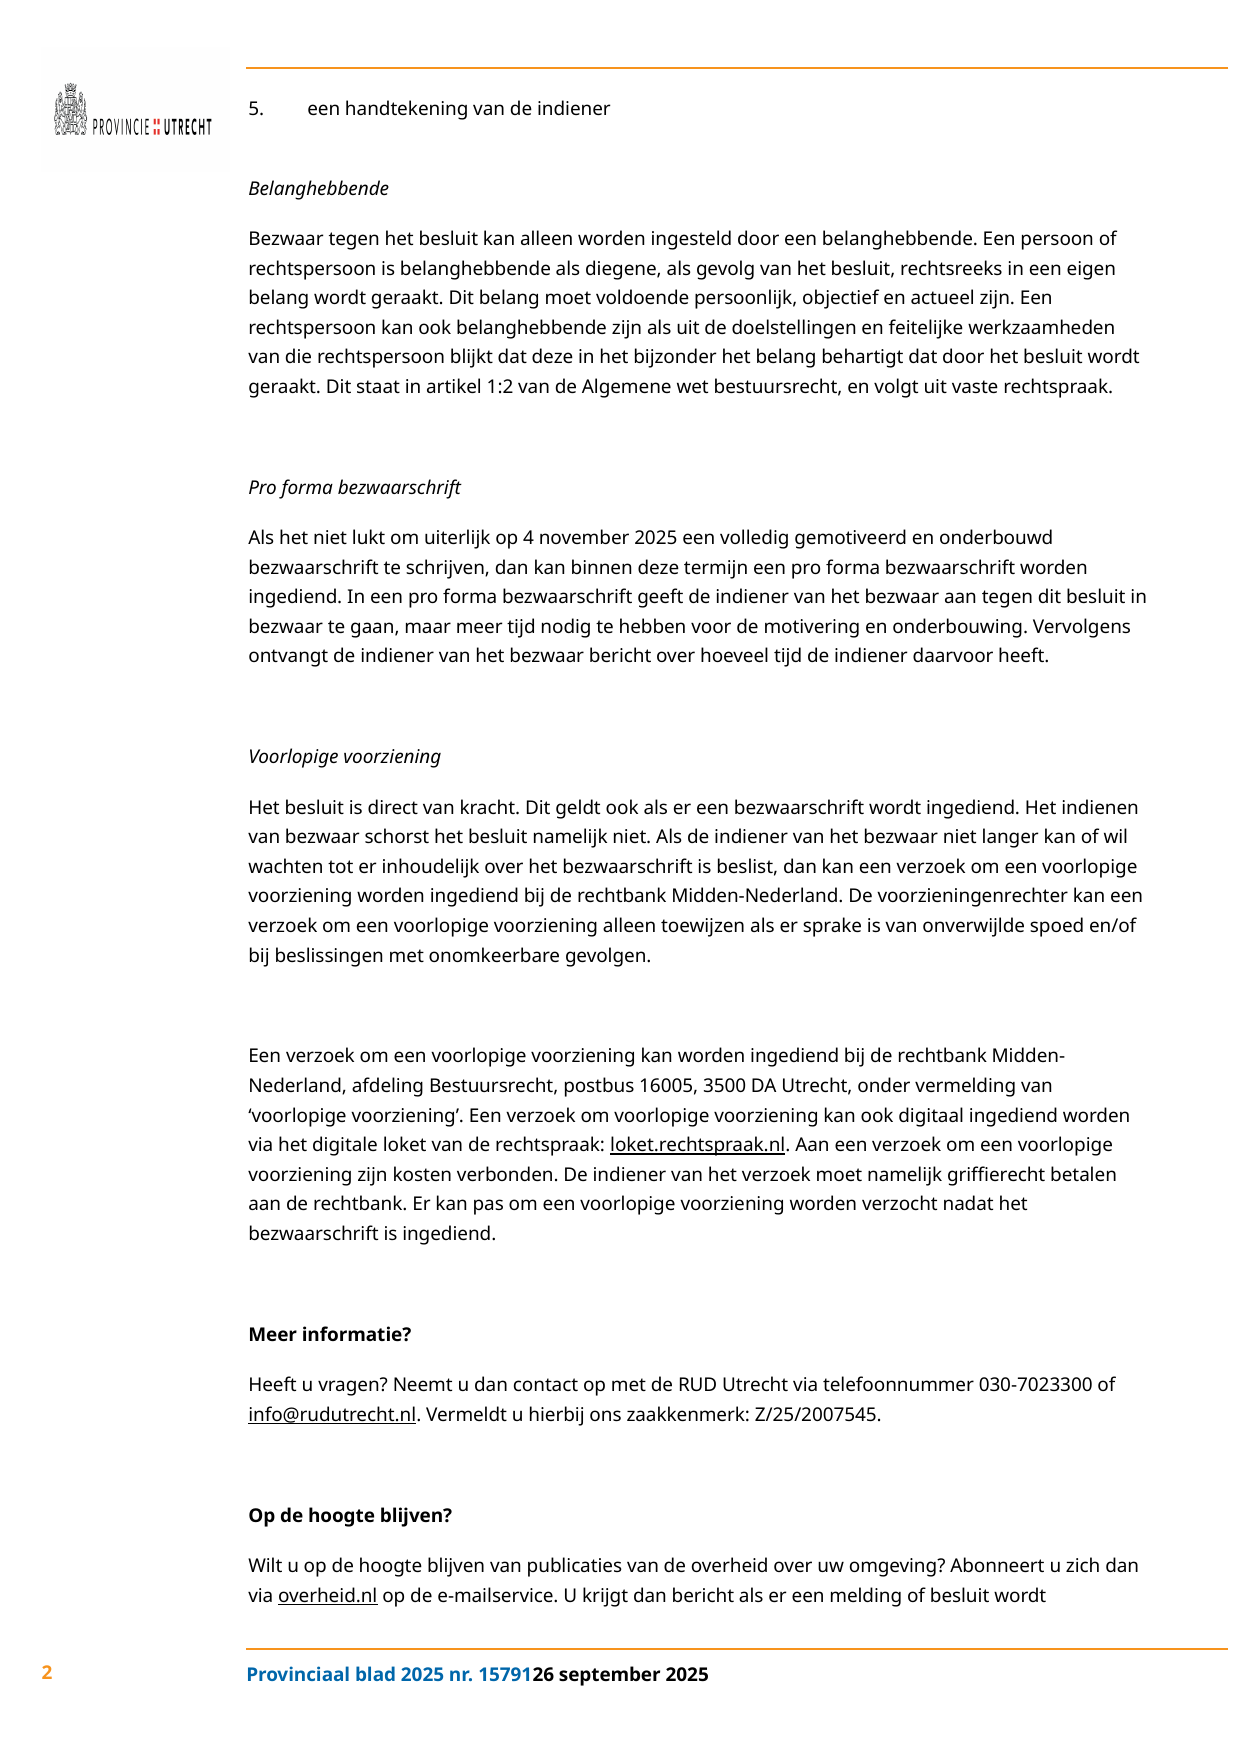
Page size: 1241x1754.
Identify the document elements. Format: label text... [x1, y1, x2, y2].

text Wilt u op de hoogte blijven van publicaties van de overheid over uw omgeving? Abonneert u zich dan via overheid.nl op de e-mailservice. U krijgt dan bericht als er een melding of besluit wordt [248, 1552, 1152, 1608]
text Belanghebbende [248, 175, 1152, 201]
text Als het niet lukt om uiterlijk op 4 november 2025 een volledig gemotiveerd en onderbouwd bezwaarschrift te schrijven, dan kan binnen deze termijn een pro forma bezwaarschrift worden ingediend. In een pro forma bezwaarschrift geeft de indiener van het bezwaar aan tegen dit besluit in bezwaar te gaan, maar meer tijd nodig te hebben voor de motivering en onderbouwing. Vervolgens ontvangt de indiener van het bezwaar bericht over hoeveel tijd de indiener daarvoor heeft. [248, 524, 1152, 668]
text Op de hoogte blijven? [248, 1502, 1152, 1528]
text Voorlopige voorziening [248, 743, 1152, 769]
text Bezwaar tegen het besluit kan alleen worden ingesteld door een belanghebbende. Een persoon of rechtspersoon is belanghebbende als diegene, als gevolg van het besluit, rechtsreeks in een eigen belang wordt geraakt. Dit belang moet voldoende persoonlijk, objectief en actueel zijn. Een rechtspersoon kan ook belanghebbende zijn als uit de doelstellingen en feitelijke werkzaamheden van die rechtspersoon blijkt dat deze in het bijzonder het belang behartigt dat door het besluit wordt geraakt. Dit staat in artikel 1:2 van de Algemene wet bestuursrecht, en volgt uit vaste rechtspraak. [248, 225, 1152, 399]
text Pro forma bezwaarschrift [248, 474, 1152, 500]
list een handtekening van de indiener [248, 95, 1152, 121]
text Het besluit is direct van kracht. Dit geldt ook als er een bezwaarschrift wordt ingediend. Het indienen van bezwaar schorst het besluit namelijk niet. Als de indiener van het bezwaar niet langer kan of wil wachten tot er inhoudelijk over het bezwaarschrift is beslist, dan kan een verzoek om een voorlopige voorziening worden ingediend bij de rechtbank Midden-Nederland. De voorzieningenrechter kan een verzoek om een voorlopige voorziening alleen toewijzen als er sprake is van onverwijlde spoed en/of bij beslissingen met onomkeerbare gevolgen. [248, 794, 1152, 968]
picture [41, 47, 231, 172]
text Een verzoek om een voorlopige voorziening kan worden ingediend bij de rechtbank Midden-Nederland, afdeling Bestuursrecht, postbus 16005, 3500 DA Utrecht, onder vermelding van ‘voorlopige voorziening’. Een verzoek om voorlopige voorziening kan ook digitaal ingediend worden via het digitale loket van de rechtspraak: loket.rechtspraak.nl. Aan een verzoek om een voorlopige voorziening zijn kosten verbonden. De indiener van het verzoek moet namelijk griffierecht betalen aan de rechtbank. Er kan pas om een voorlopige voorziening worden verzocht nadat het bezwaarschrift is ingediend. [248, 1043, 1152, 1246]
text Heeft u vragen? Neemt u dan contact op met de RUD Utrecht via telefoonnummer 030-7023300 of info@rudutrecht.nl. Vermeldt u hierbij ons zaakkenmerk: Z/25/2007545. [248, 1371, 1152, 1427]
text Meer informatie? [248, 1321, 1152, 1347]
